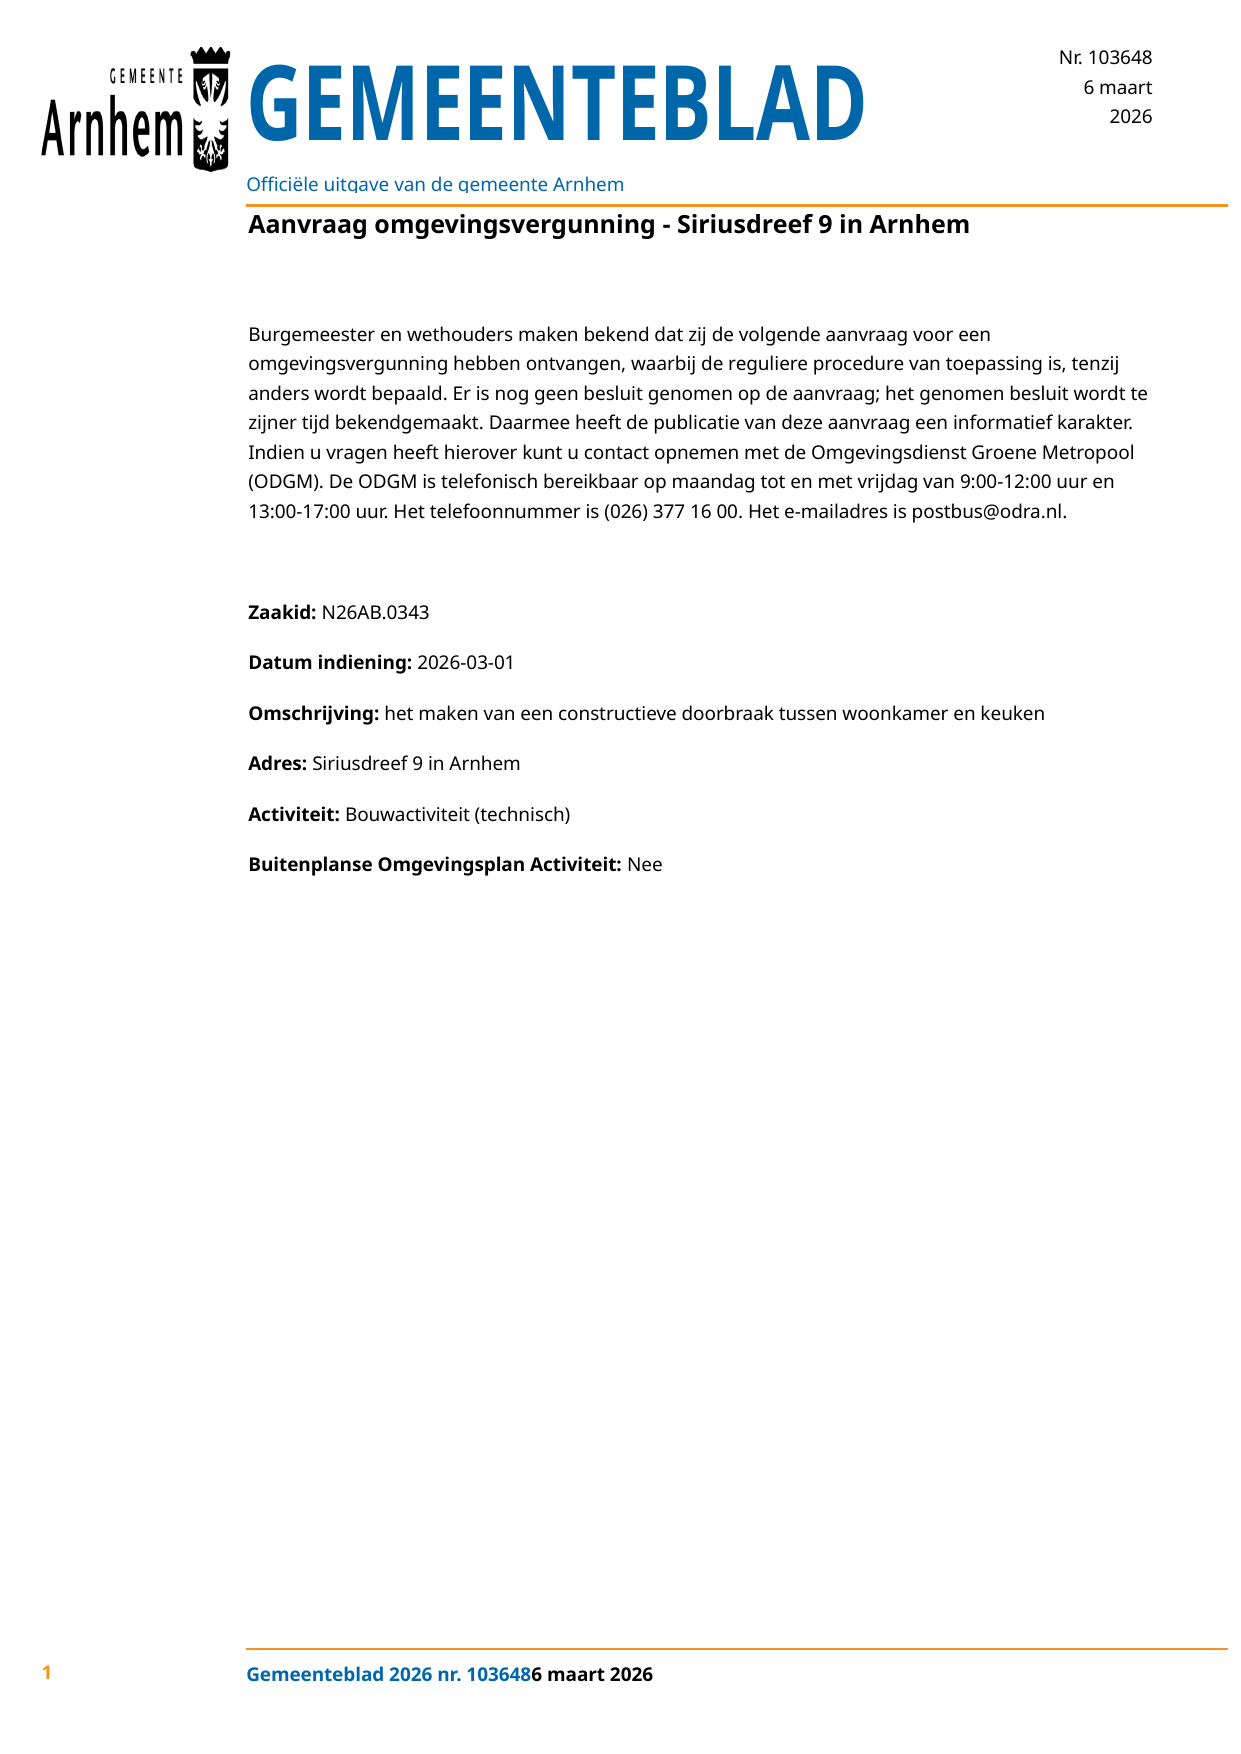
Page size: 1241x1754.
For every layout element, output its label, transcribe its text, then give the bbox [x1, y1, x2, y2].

text Activiteit: Bouwactiviteit (technisch) [248, 801, 1152, 826]
text Adres: Siriusdreef 9 in Arnhem [248, 750, 1152, 776]
picture [41, 47, 231, 172]
text Zaakid: N26AB.0343 [248, 599, 1152, 625]
text Burgemeester en wethouders maken bekend dat zij de volgende aanvraag voor een omgevingsvergunning hebben ontvangen, waarbij de reguliere procedure van toepassing is, tenzij anders wordt bepaald. Er is nog geen besluit genomen op de aanvraag; het genomen besluit wordt te zijner tijd bekendgemaakt. Daarmee heeft de publicatie van deze aanvraag een informatief karakter. Indien u vragen heeft hierover kunt u contact opnemen met de Omgevingsdienst Groene Metropool (ODGM). De ODGM is telefonisch bereikbaar op maandag tot en met vrijdag van 9:00-12:00 uur en 13:00-17:00 uur. Het telefoonnummer is (026) 377 16 00. Het e-mailadres is postbus@odra.nl. [248, 321, 1152, 524]
text Aanvraag omgevingsvergunning - Siriusdreef 9 in Arnhem [248, 207, 1152, 241]
text Datum indiening: 2026-03-01 [248, 649, 1152, 675]
text Buitenplanse Omgevingsplan Activiteit: Nee [248, 851, 1152, 877]
text Omschrijving: het maken van een constructieve doorbraak tussen woonkamer en keuken [248, 700, 1152, 726]
